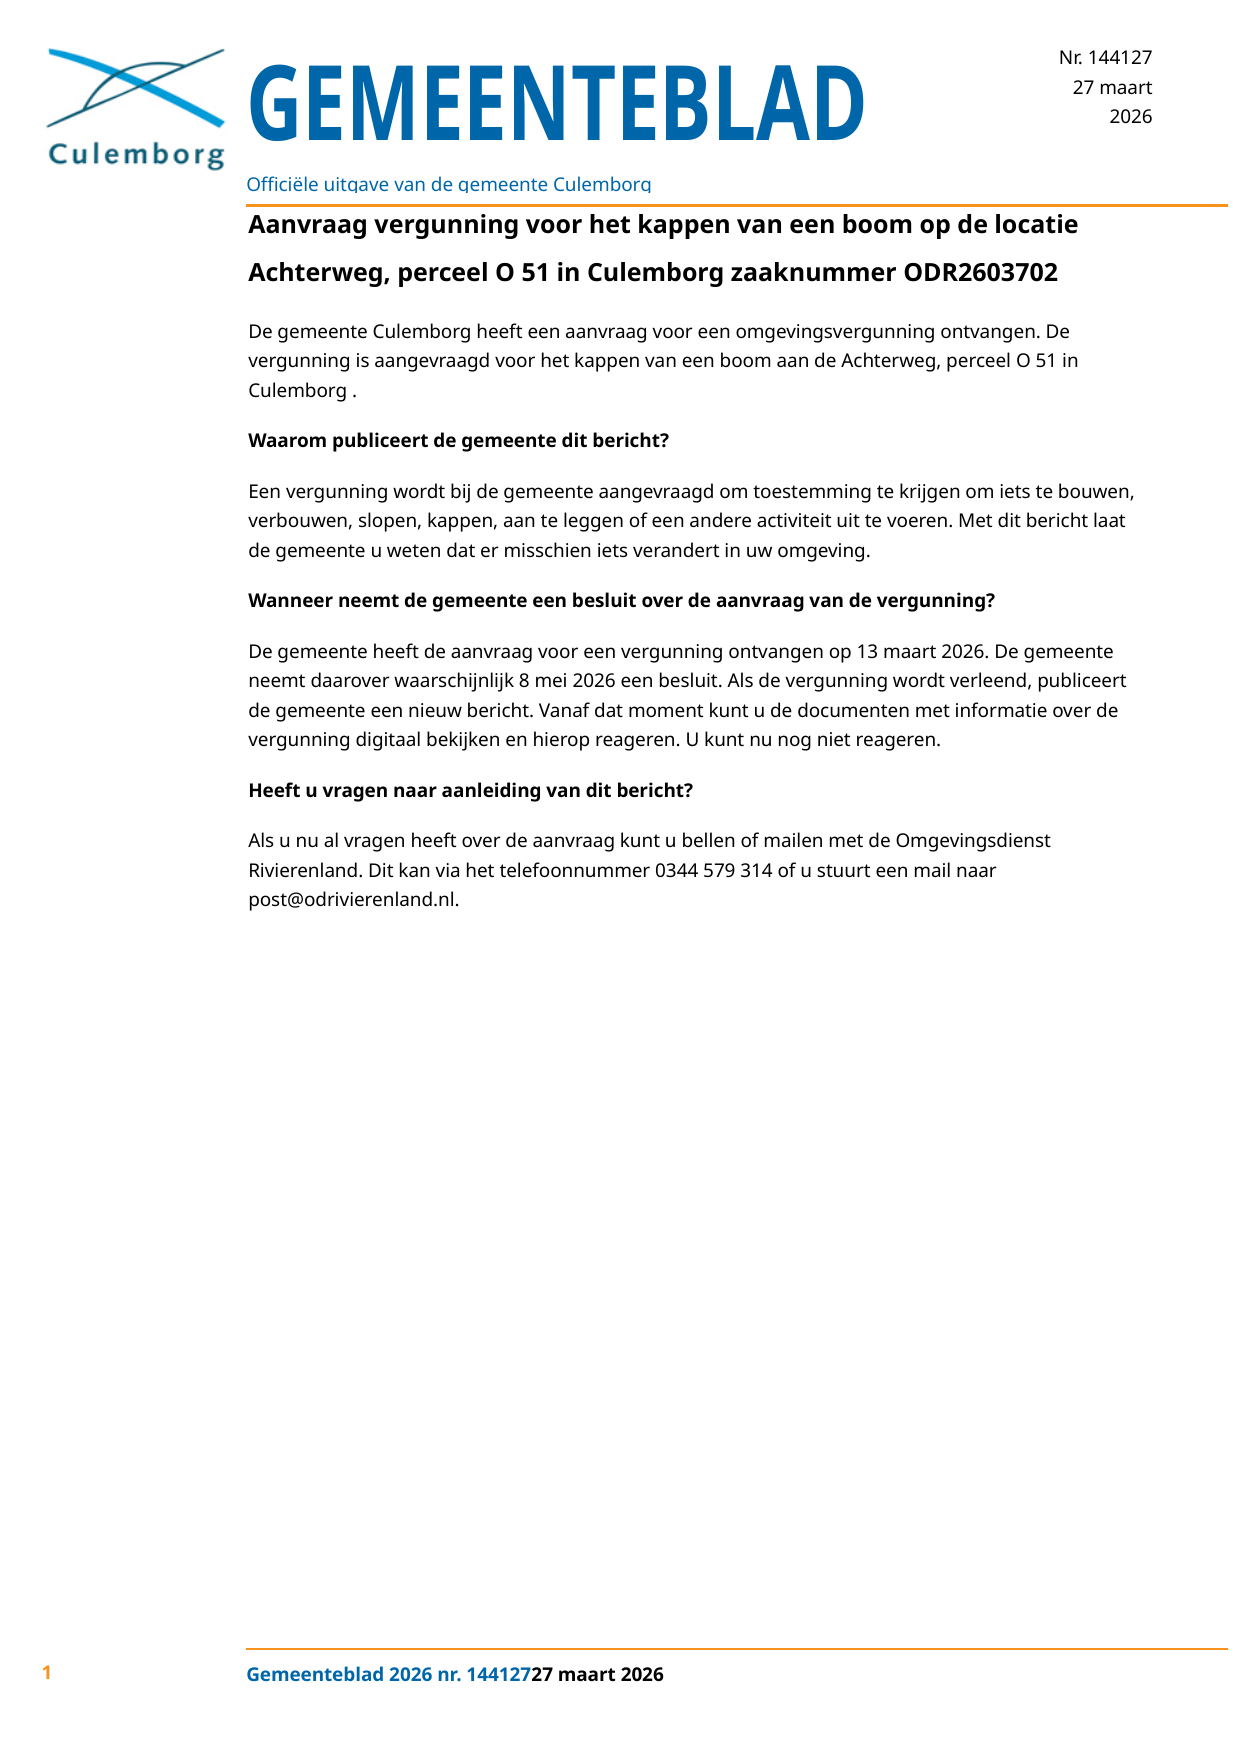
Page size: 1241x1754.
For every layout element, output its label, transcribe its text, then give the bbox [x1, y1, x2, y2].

text De gemeente Culemborg heeft een aanvraag voor een omgevingsvergunning ontvangen. De vergunning is aangevraagd voor het kappen van een boom aan de Achterweg, perceel O 51 in Culemborg . [248, 318, 1152, 403]
picture [41, 47, 231, 172]
text Wanneer neemt de gemeente een besluit over de aanvraag van de vergunning? [248, 587, 1152, 613]
text Waarom publiceert de gemeente dit bericht? [248, 427, 1152, 453]
text Als u nu al vragen heeft over de aanvraag kunt u bellen of mailen met de Omgevingsdienst Rivierenland. Dit kan via het telefoonnummer 0344 579 314 of u stuurt een mail naar post@odrivierenland.nl. [248, 827, 1152, 912]
text Heeft u vragen naar aanleiding van dit bericht? [248, 777, 1152, 803]
text De gemeente heeft de aanvraag voor een vergunning ontvangen op 13 maart 2026. De gemeente neemt daarover waarschijnlijk 8 mei 2026 een besluit. Als de vergunning wordt verleend, publiceert de gemeente een nieuw bericht. Vanaf dat moment kunt u de documenten met informatie over de vergunning digitaal bekijken en hierop reageren. U kunt nu nog niet reageren. [248, 638, 1152, 752]
text Een vergunning wordt bij de gemeente aangevraagd om toestemming te krijgen om iets te bouwen, verbouwen, slopen, kappen, aan te leggen of een andere activiteit uit te voeren. Met dit bericht laat de gemeente u weten dat er misschien iets verandert in uw omgeving. [248, 478, 1152, 563]
text Aanvraag vergunning voor het kappen van een boom op de locatie Achterweg, perceel O 51 in Culemborg zaaknummer ODR2603702 [248, 207, 1152, 288]
